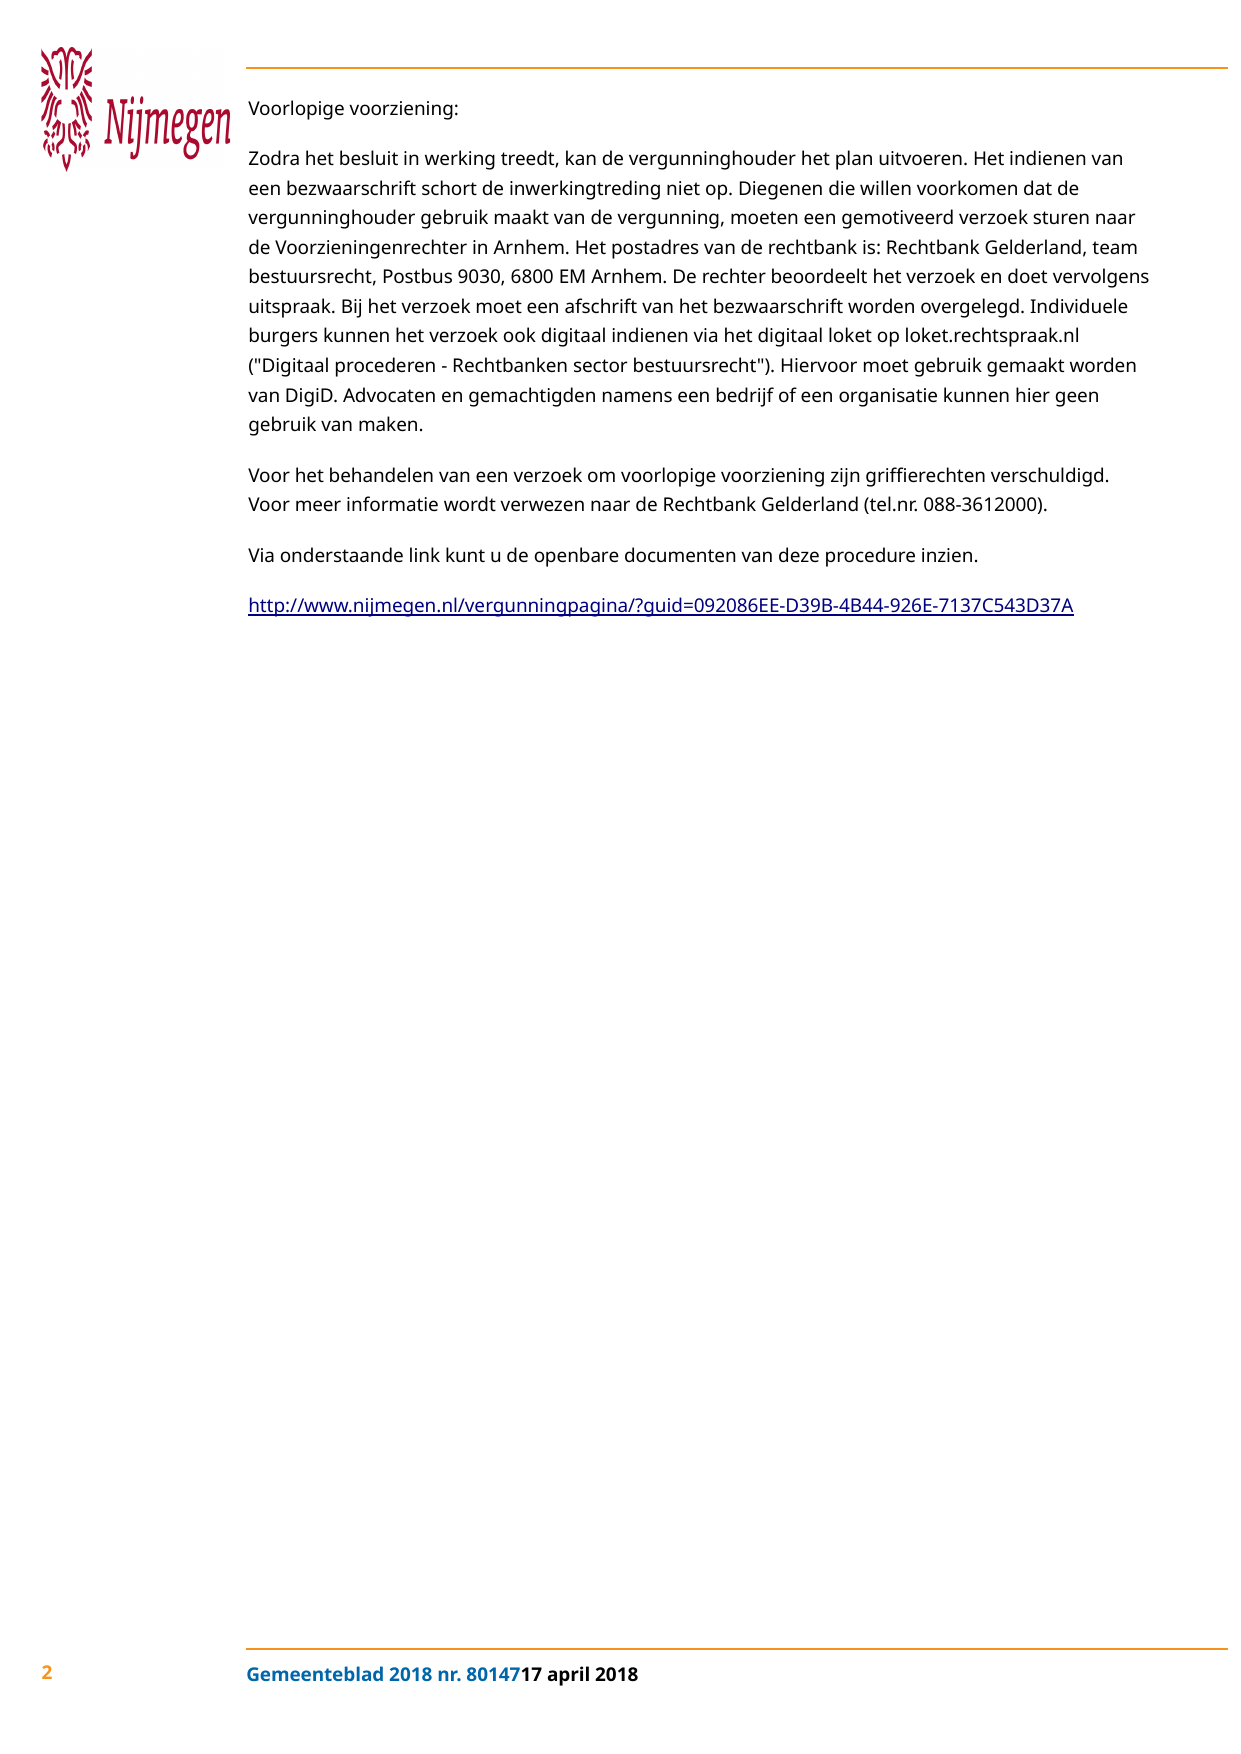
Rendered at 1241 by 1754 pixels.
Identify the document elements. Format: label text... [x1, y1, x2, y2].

text Zodra het besluit in werking treedt, kan de vergunninghouder het plan uitvoeren. Het indienen van een bezwaarschrift schort de inwerkingtreding niet op. Diegenen die willen voorkomen dat de vergunninghouder gebruik maakt van de vergunning, moeten een gemotiveerd verzoek sturen naar de Voorzieningenrechter in Arnhem. Het postadres van de rechtbank is: Rechtbank Gelderland, team bestuursrecht, Postbus 9030, 6800 EM Arnhem. De rechter beoordeelt het verzoek en doet vervolgens uitspraak. Bij het verzoek moet een afschrift van het bezwaarschrift worden overgelegd. Individuele burgers kunnen het verzoek ook digitaal indienen via het digitaal loket op loket.rechtspraak.nl ("Digitaal procederen - Rechtbanken sector bestuursrecht"). Hiervoor moet gebruik gemaakt worden van DigiD. Advocaten en gemachtigden namens een bedrijf of een organisatie kunnen hier geen gebruik van maken. [248, 145, 1152, 437]
text Voorlopige voorziening: [248, 95, 1152, 121]
text Voor het behandelen van een verzoek om voorlopige voorziening zijn griffierechten verschuldigd. Voor meer informatie wordt verwezen naar de Rechtbank Gelderland (tel.nr. 088-3612000). [248, 462, 1152, 517]
text Via onderstaande link kunt u de openbare documenten van deze procedure inzien. [248, 542, 1152, 568]
picture [41, 47, 231, 172]
text http://www.nijmegen.nl/vergunningpagina/?guid=092086EE-D39B-4B44-926E-7137C543D37A [248, 592, 1152, 618]
